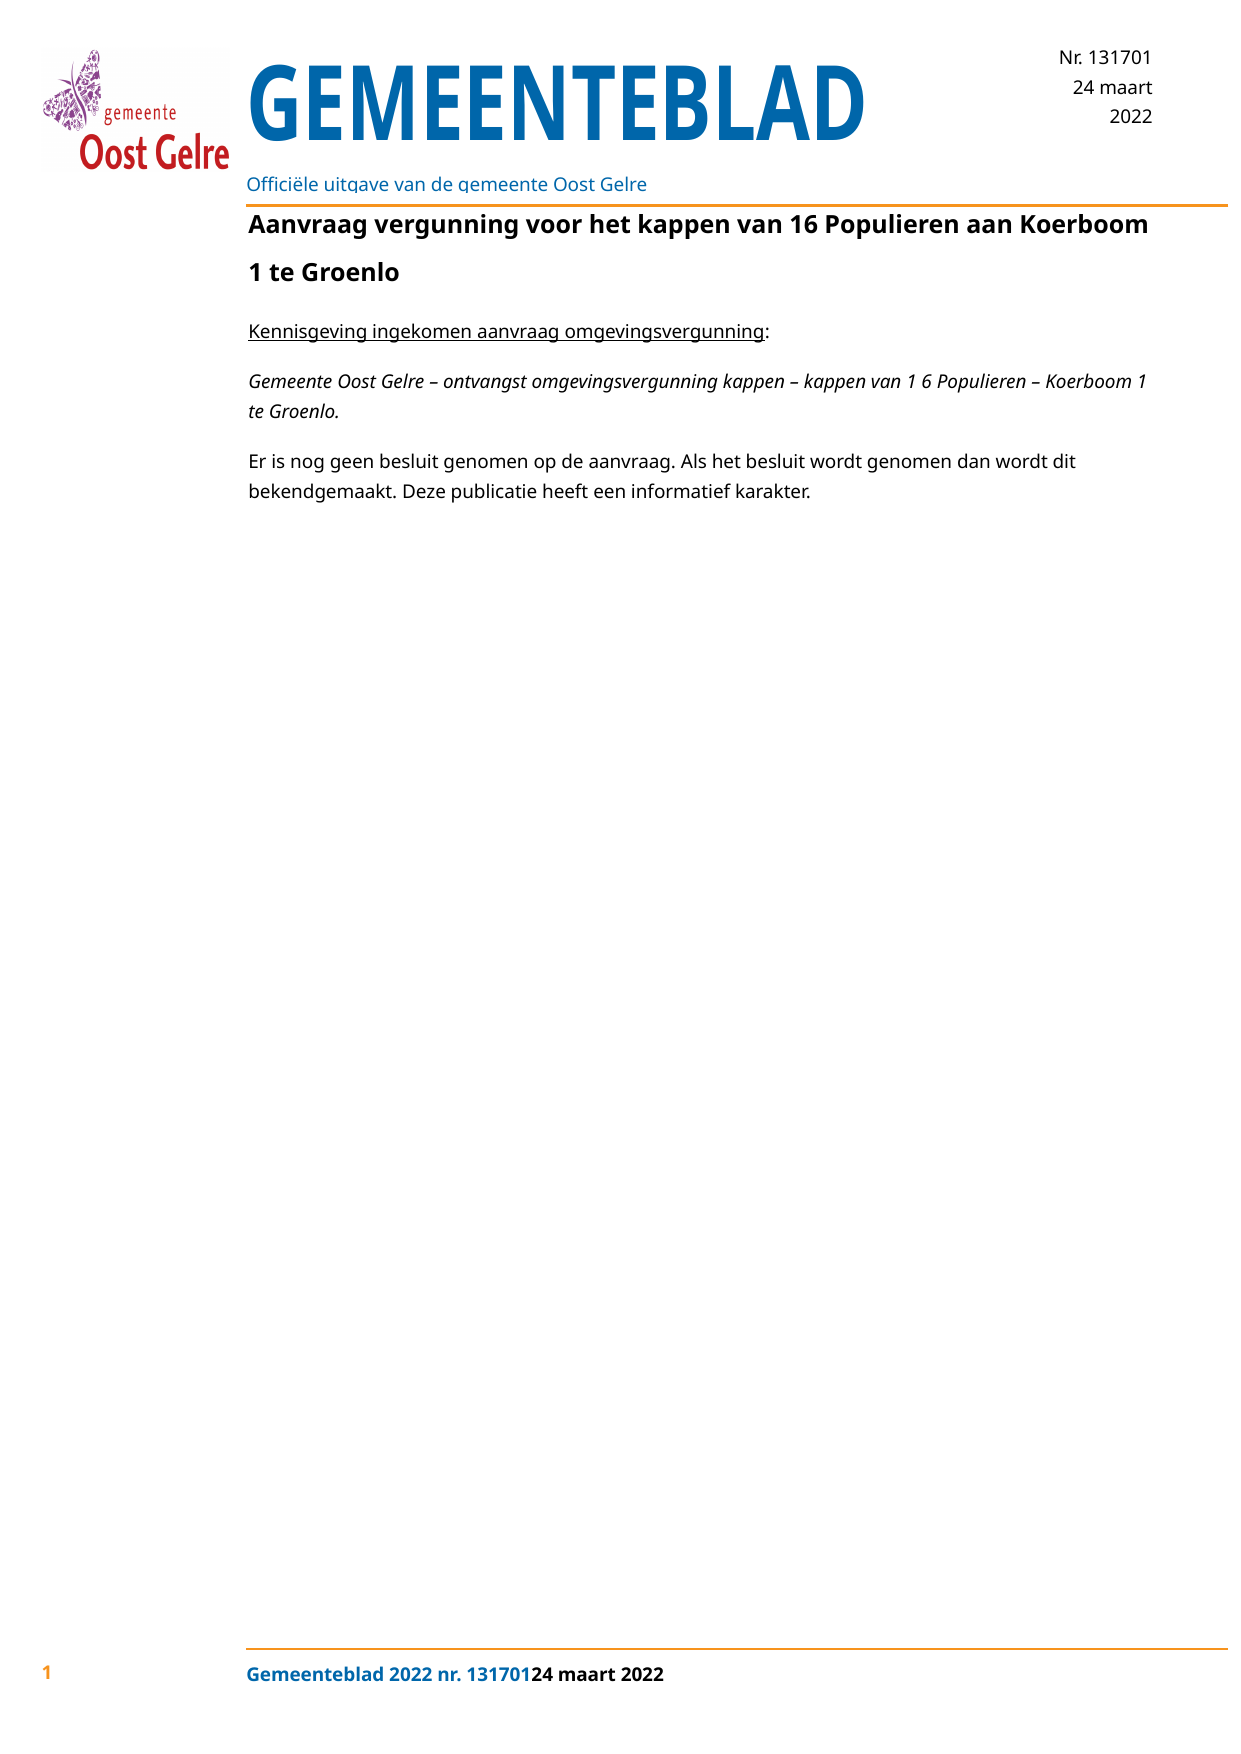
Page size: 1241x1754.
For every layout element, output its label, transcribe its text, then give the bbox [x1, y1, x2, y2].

text Gemeente Oost Gelre – ontvangst omgevingsvergunning kappen – kappen van 1 6 Populieren – Koerboom 1 te Groenlo. [248, 368, 1152, 424]
text Er is nog geen besluit genomen op de aanvraag. Als het besluit wordt genomen dan wordt dit bekendgemaakt. Deze publicatie heeft een informatief karakter. [248, 448, 1152, 504]
text Kennisgeving ingekomen aanvraag omgevingsvergunning: [248, 318, 1152, 344]
text Aanvraag vergunning voor het kappen van 16 Populieren aan Koerboom 1 te Groenlo [248, 207, 1152, 288]
picture [41, 47, 231, 172]
